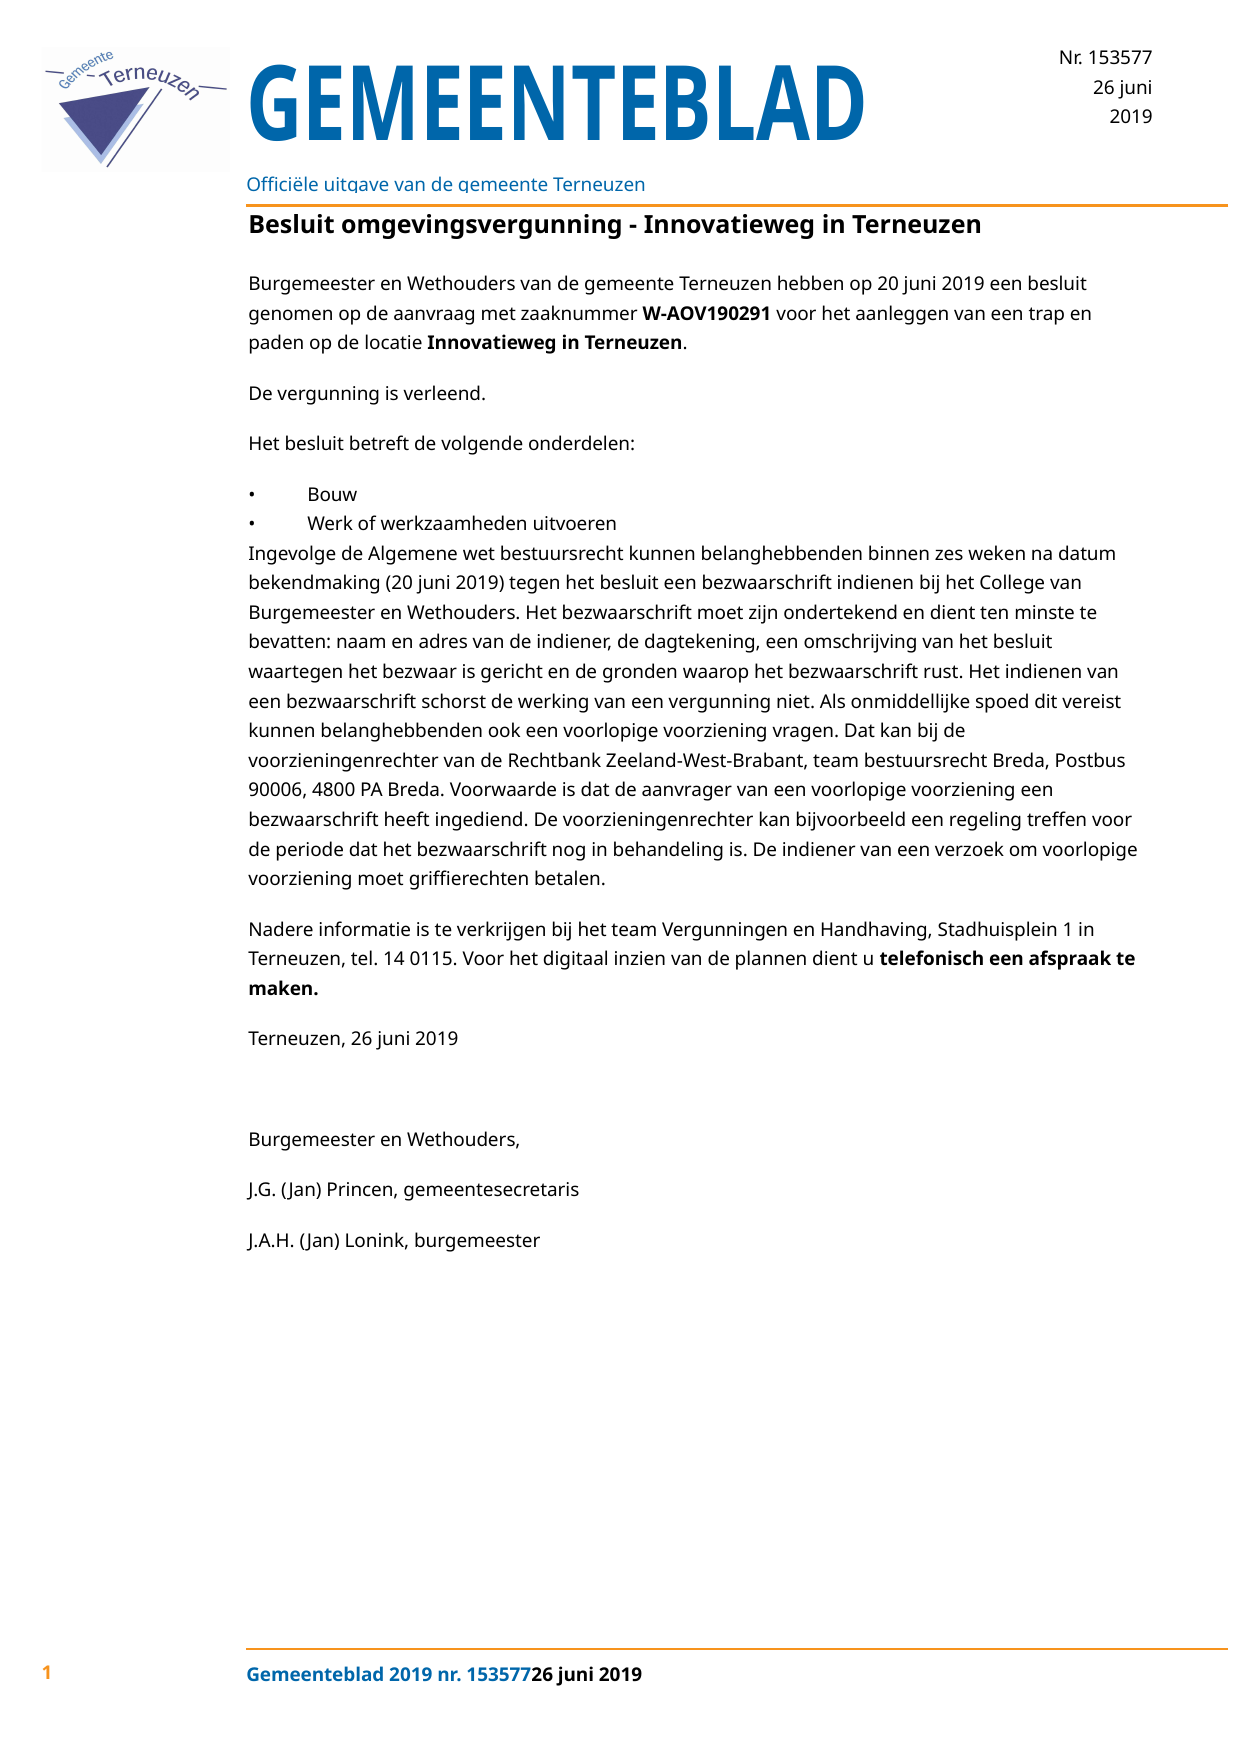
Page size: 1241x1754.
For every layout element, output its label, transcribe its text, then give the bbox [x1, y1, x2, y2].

text Burgemeester en Wethouders, [248, 1126, 1152, 1152]
text J.G. (Jan) Princen, gemeentesecretaris [248, 1177, 1152, 1202]
text Ingevolge de Algemene wet bestuursrecht kunnen belanghebbenden binnen zes weken na datum bekendmaking (20 juni 2019) tegen het besluit een bezwaarschrift indienen bij het College van Burgemeester en Wethouders. Het bezwaarschrift moet zijn ondertekend en dient ten minste te bevatten: naam en adres van de indiener, de dagtekening, een omschrijving van het besluit waartegen het bezwaar is gericht en de gronden waarop het bezwaarschrift rust. Het indienen van een bezwaarschrift schorst de werking van een vergunning niet. Als onmiddellijke spoed dit vereist kunnen belanghebbenden ook een voorlopige voorziening vragen. Dat kan bij de voorzieningenrechter van de Rechtbank Zeeland-West-Brabant, team bestuursrecht Breda, Postbus 90006, 4800 PA Breda. Voorwaarde is dat de aanvrager van een voorlopige voorziening een bezwaarschrift heeft ingediend. De voorzieningenrechter kan bijvoorbeeld een regeling treffen voor de periode dat het bezwaarschrift nog in behandeling is. De indiener van een verzoek om voorlopige voorziening moet griffierechten betalen. [248, 540, 1152, 891]
text J.A.H. (Jan) Lonink, burgemeester [248, 1227, 1152, 1253]
text Terneuzen, 26 juni 2019 [248, 1025, 1152, 1051]
list Werk of werkzaamheden uitvoeren [248, 510, 1152, 536]
text Burgemeester en Wethouders van de gemeente Terneuzen hebben op 20 juni 2019 een besluit genomen op de aanvraag met zaaknummer W-AOV190291 voor het aanleggen van een trap en paden op de locatie Innovatieweg in Terneuzen. [248, 270, 1152, 355]
text Nadere informatie is te verkrijgen bij het team Vergunningen en Handhaving, Stadhuisplein 1 in Terneuzen, tel. 14 0115. Voor het digitaal inzien van de plannen dient u telefonisch een afspraak te maken. [248, 916, 1152, 1001]
text Het besluit betreft de volgende onderdelen: [248, 430, 1152, 456]
text De vergunning is verleend. [248, 380, 1152, 406]
text Besluit omgevingsvergunning - Innovatieweg in Terneuzen [248, 207, 1152, 241]
list Bouw [248, 481, 1152, 506]
picture [41, 47, 231, 172]
